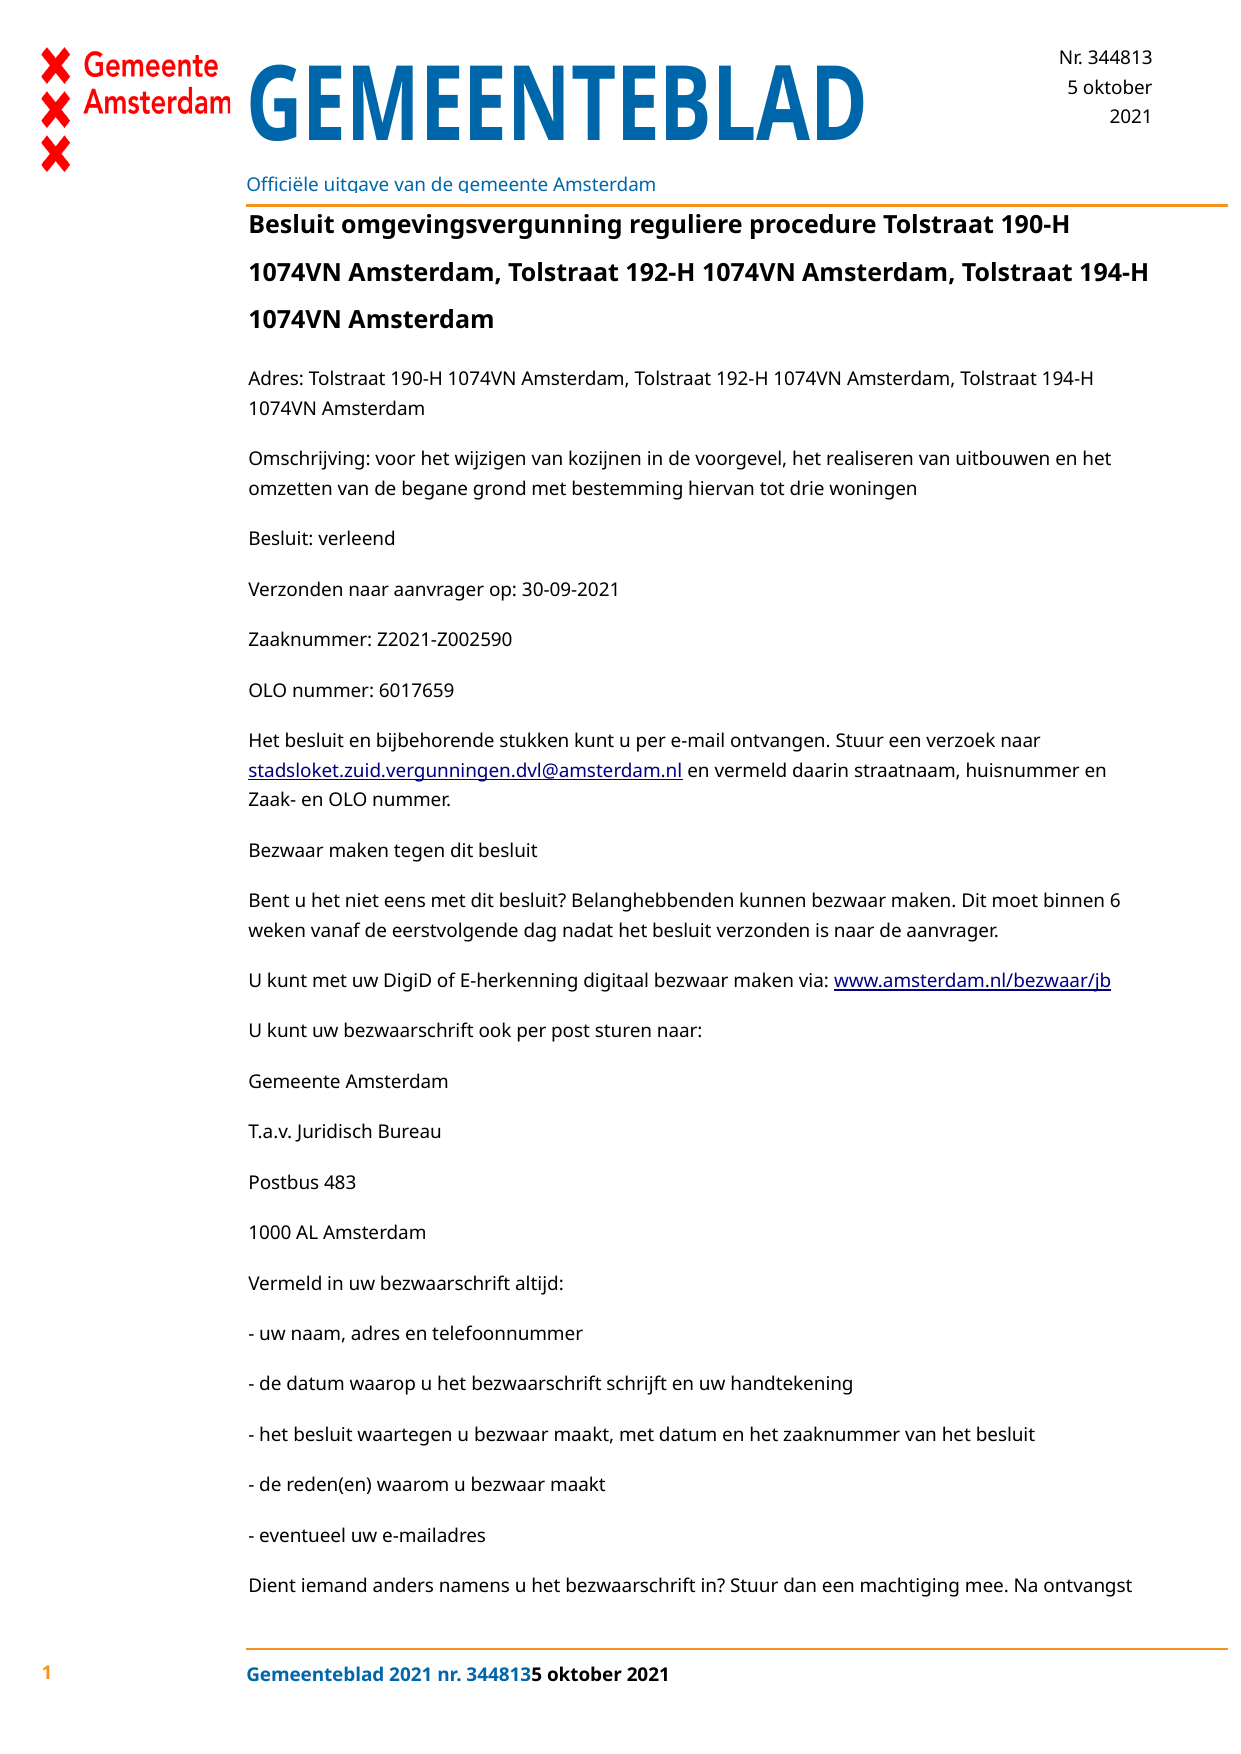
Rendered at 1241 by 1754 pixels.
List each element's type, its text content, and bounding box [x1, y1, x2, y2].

text Besluit omgevingsvergunning reguliere procedure Tolstraat 190-H 1074VN Amsterdam, Tolstraat 192-H 1074VN Amsterdam, Tolstraat 194-H 1074VN Amsterdam [248, 207, 1152, 336]
text Gemeente Amsterdam [248, 1068, 1152, 1094]
text T.a.v. Juridisch Bureau [248, 1118, 1152, 1144]
text Postbus 483 [248, 1169, 1152, 1194]
text Adres: Tolstraat 190-H 1074VN Amsterdam, Tolstraat 192-H 1074VN Amsterdam, Tolstraat 194-H 1074VN Amsterdam [248, 366, 1152, 421]
text Vermeld in uw bezwaarschrift altijd: [248, 1270, 1152, 1295]
text - het besluit waartegen u bezwaar maakt, met datum en het zaaknummer van het besluit [248, 1421, 1152, 1447]
text Bezwaar maken tegen dit besluit [248, 837, 1152, 862]
text - de datum waarop u het bezwaarschrift schrijft en uw handtekening [248, 1371, 1152, 1396]
text OLO nummer: 6017659 [248, 677, 1152, 702]
text 1000 AL Amsterdam [248, 1219, 1152, 1245]
text - de reden(en) waarom u bezwaar maakt [248, 1471, 1152, 1497]
text Besluit: verleend [248, 526, 1152, 551]
text Zaaknummer: Z2021-Z002590 [248, 626, 1152, 652]
text U kunt uw bezwaarschrift ook per post sturen naar: [248, 1018, 1152, 1043]
text Bent u het niet eens met dit besluit? Belanghebbenden kunnen bezwaar maken. Dit moet binnen 6 weken vanaf de eerstvolgende dag nadat het besluit verzonden is naar de aanvrager. [248, 887, 1152, 942]
picture [41, 47, 231, 172]
text - uw naam, adres en telefoonnummer [248, 1320, 1152, 1346]
text Het besluit en bijbehorende stukken kunt u per e-mail ontvangen. Stuur een verzoek naar stadsloket.zuid.vergunningen.dvl@amsterdam.nl en vermeld daarin straatnaam, huisnummer en Zaak- en OLO nummer. [248, 727, 1152, 812]
text Verzonden naar aanvrager op: 30-09-2021 [248, 576, 1152, 602]
text - eventueel uw e-mailadres [248, 1522, 1152, 1547]
text Dient iemand anders namens u het bezwaarschrift in? Stuur dan een machtiging mee. Na ontvangst [248, 1572, 1152, 1598]
text Omschrijving: voor het wijzigen van kozijnen in de voorgevel, het realiseren van uitbouwen en het omzetten van de begane grond met bestemming hiervan tot drie woningen [248, 446, 1152, 501]
text U kunt met uw DigiD of E-herkenning digitaal bezwaar maken via: www.amsterdam.nl/bezwaar/jb [248, 967, 1152, 993]
